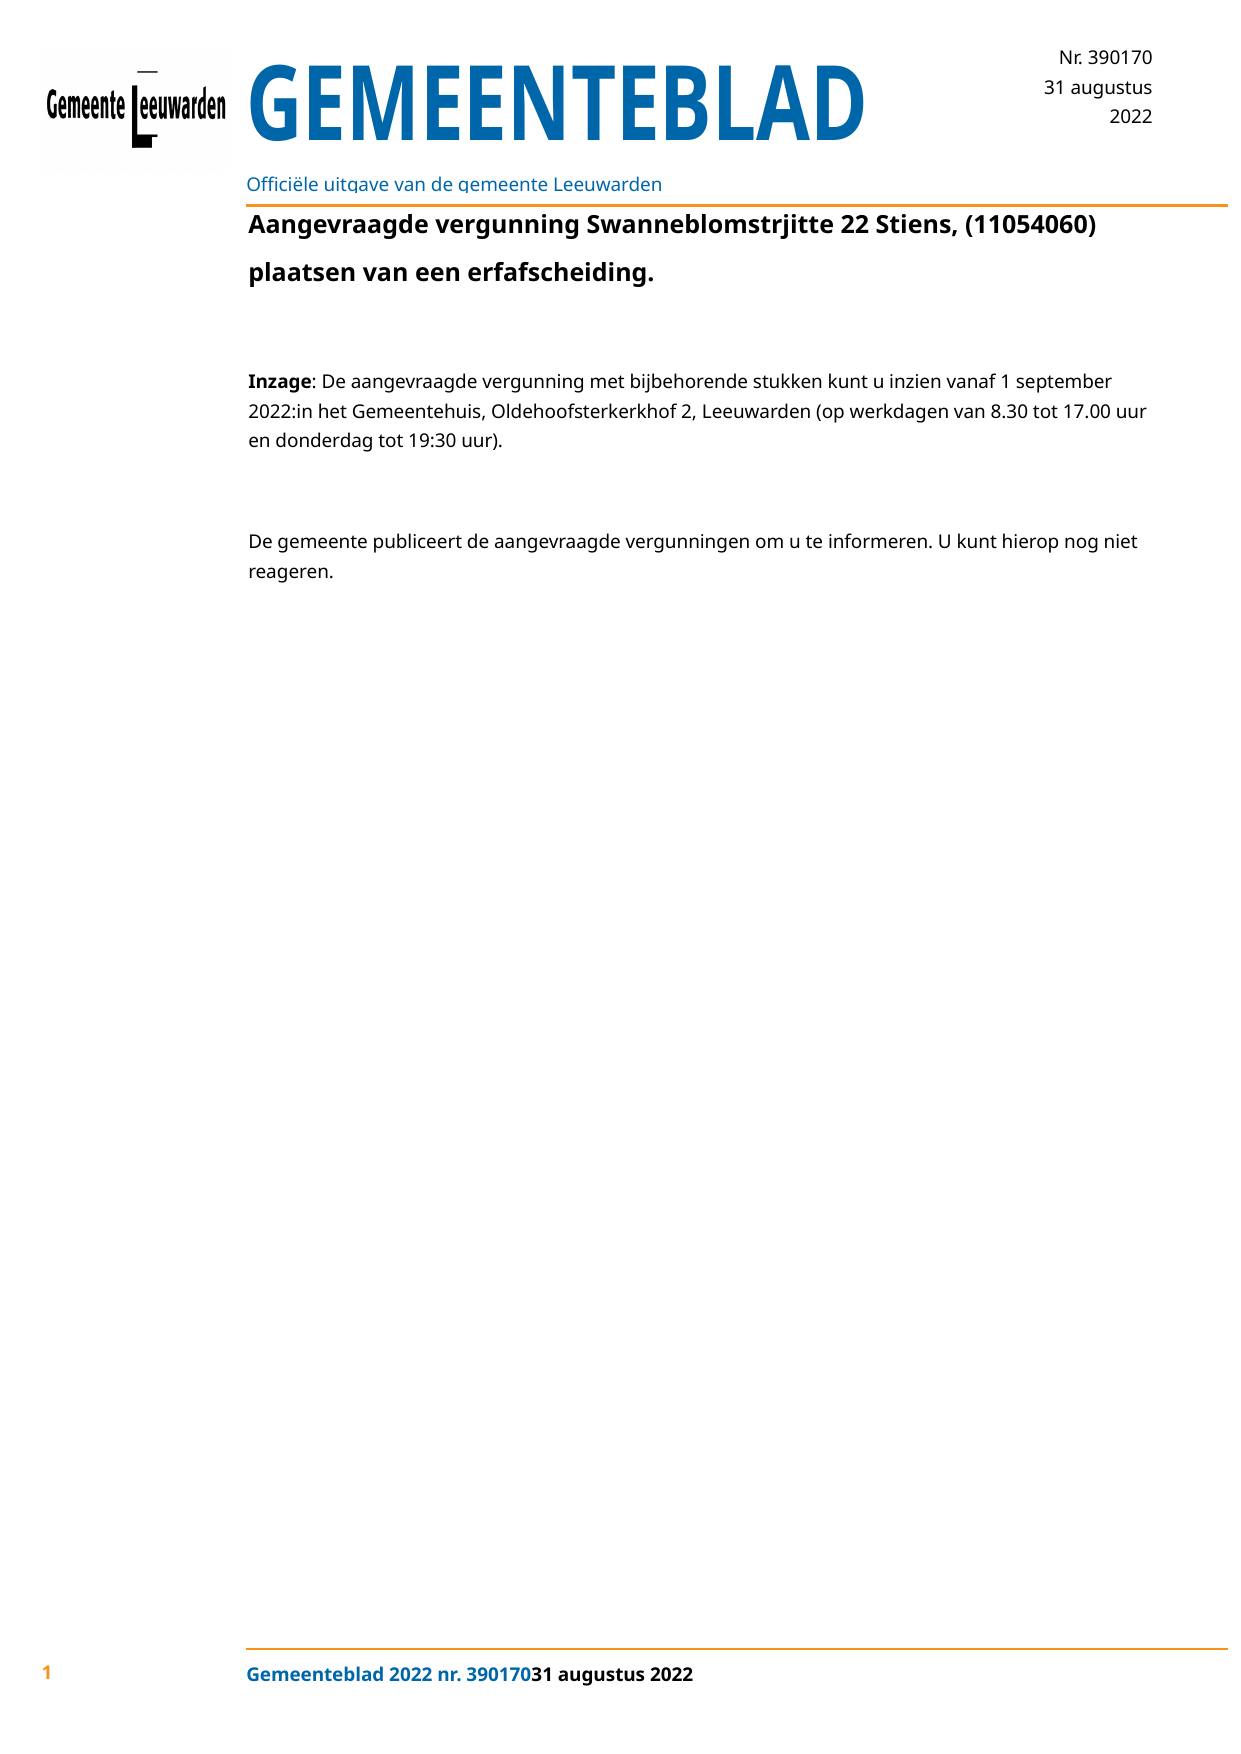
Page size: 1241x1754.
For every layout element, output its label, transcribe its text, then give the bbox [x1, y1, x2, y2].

picture [41, 47, 231, 172]
text Inzage: De aangevraagde vergunning met bijbehorende stukken kunt u inzien vanaf 1 september 2022:in het Gemeentehuis, Oldehoofsterkerkhof 2, Leeuwarden (op werkdagen van 8.30 tot 17.00 uur en donderdag tot 19:30 uur). [248, 368, 1152, 453]
text Aangevraagde vergunning Swanneblomstrjitte 22 Stiens, (11054060) plaatsen van een erfafscheiding. [248, 207, 1152, 288]
text De gemeente publiceert de aangevraagde vergunningen om u te informeren. U kunt hierop nog niet reageren. [248, 528, 1152, 584]
